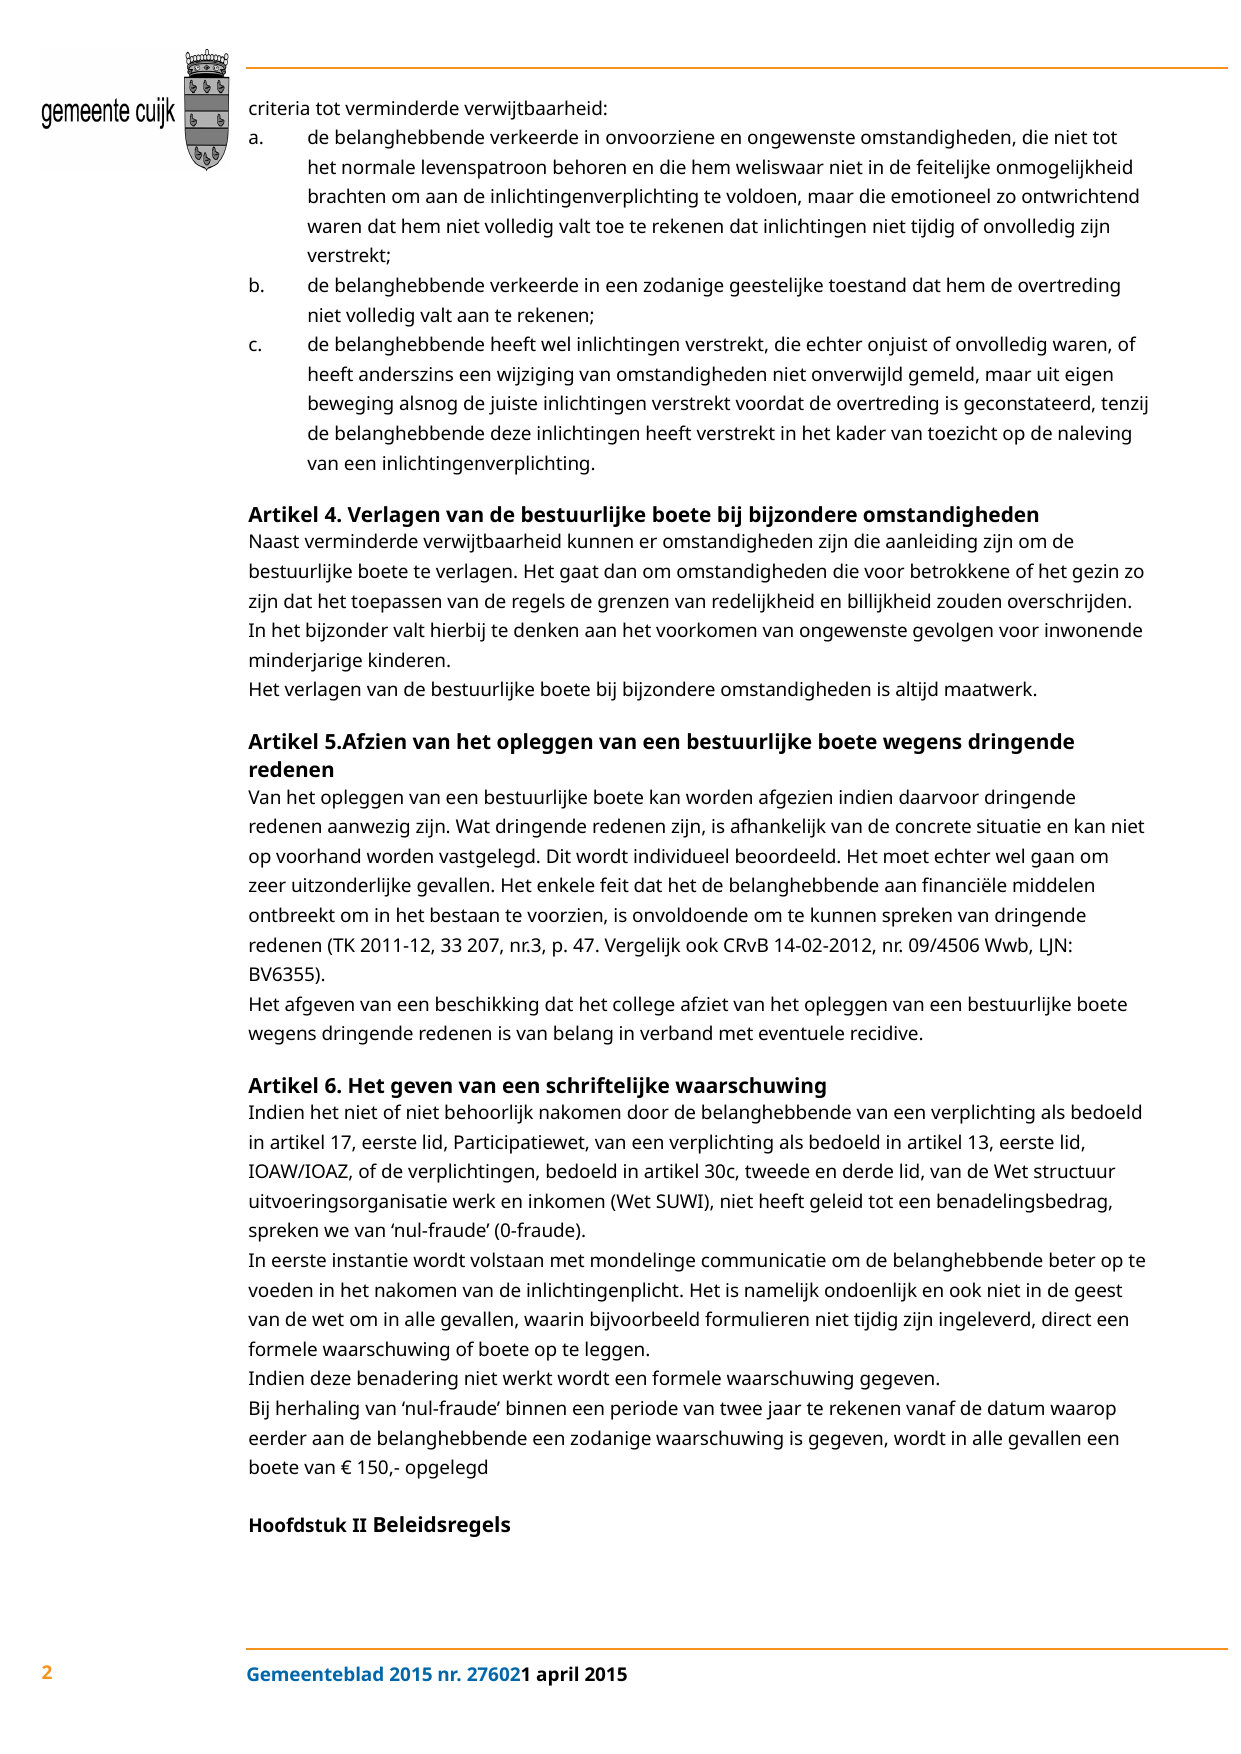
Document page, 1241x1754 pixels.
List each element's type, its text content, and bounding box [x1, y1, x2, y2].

text Bij herhaling van ‘nul-fraude’ binnen een periode van twee jaar te rekenen vanaf de datum waarop eerder aan de belanghebbende een zodanige waarschuwing is gegeven, wordt in alle gevallen een boete van € 150,- opgelegd [248, 1395, 1152, 1480]
text Van het opleggen van een bestuurlijke boete kan worden afgezien indien daarvoor dringende redenen aanwezig zijn. Wat dringende redenen zijn, is afhankelijk van de concrete situatie en kan niet op voorhand worden vastgelegd. Dit wordt individueel beoordeeld. Het moet echter wel gaan om zeer uitzonderlijke gevallen. Het enkele feit dat het de belanghebbende aan financiële middelen ontbreekt om in het bestaan te voorzien, is onvoldoende om te kunnen spreken van dringende redenen (TK 2011-12, 33 207, nr.3, p. 47. Vergelijk ook CRvB 14-02-2012, nr. 09/4506 Wwb, LJN: BV6355). [248, 784, 1152, 987]
text Het afgeven van een beschikking dat het college afziet van het opleggen van een bestuurlijke boete wegens dringende redenen is van belang in verband met eventuele recidive. [248, 991, 1152, 1046]
list de belanghebbende verkeerde in onvoorziene en ongewenste omstandigheden, die niet tot het normale levenspatroon behoren en die hem weliswaar niet in de feitelijke onmogelijkheid brachten om aan de inlichtingenverplichting te voldoen, maar die emotioneel zo ontwrichtend waren dat hem niet volledig valt toe te rekenen dat inlichtingen niet tijdig of onvolledig zijn verstrekt; [248, 124, 1152, 268]
picture [41, 47, 231, 172]
text Artikel 4. Verlagen van de bestuurlijke boete bij bijzondere omstandigheden [248, 500, 1152, 529]
list de belanghebbende verkeerde in een zodanige geestelijke toestand dat hem de overtreding niet volledig valt aan te rekenen; [248, 272, 1152, 328]
text Indien deze benadering niet werkt wordt een formele waarschuwing gegeven. [248, 1366, 1152, 1391]
text In eerste instantie wordt volstaan met mondelinge communicatie om de belanghebbende beter op te voeden in het nakomen van de inlichtingenplicht. Het is namelijk ondoenlijk en ook niet in de geest van de wet om in alle gevallen, waarin bijvoorbeeld formulieren niet tijdig zijn ingeleverd, direct een formele waarschuwing of boete op te leggen. [248, 1247, 1152, 1362]
text Het verlagen van de bestuurlijke boete bij bijzondere omstandigheden is altijd maatwerk. [248, 677, 1152, 702]
list de belanghebbende heeft wel inlichtingen verstrekt, die echter onjuist of onvolledig waren, of heeft anderszins een wijziging van omstandigheden niet onverwijld gemeld, maar uit eigen beweging alsnog de juiste inlichtingen verstrekt voordat de overtreding is geconstateerd, tenzij de belanghebbende deze inlichtingen heeft verstrekt in het kader van toezicht op de naleving van een inlichtingenverplichting. [248, 331, 1152, 476]
text Indien het niet of niet behoorlijk nakomen door de belanghebbende van een verplichting als bedoeld in artikel 17, eerste lid, Participatiewet, van een verplichting als bedoeld in artikel 13, eerste lid, IOAW/IOAZ, of de verplichtingen, bedoeld in artikel 30c, tweede en derde lid, van de Wet structuur uitvoeringsorganisatie werk en inkomen (Wet SUWI), niet heeft geleid tot een benadelingsbedrag, spreken we van ‘nul-fraude’ (0-fraude). [248, 1099, 1152, 1243]
text Hoofdstuk II Beleidsregels [248, 1510, 1152, 1538]
text Artikel 6. Het geven van een schriftelijke waarschuwing [248, 1071, 1152, 1099]
text criteria tot verminderde verwijtbaarheid: [248, 95, 1152, 121]
text Naast verminderde verwijtbaarheid kunnen er omstandigheden zijn die aanleiding zijn om de bestuurlijke boete te verlagen. Het gaat dan om omstandigheden die voor betrokkene of het gezin zo zijn dat het toepassen van de regels de grenzen van redelijkheid en billijkheid zouden overschrijden. In het bijzonder valt hierbij te denken aan het voorkomen van ongewenste gevolgen voor inwonende minderjarige kinderen. [248, 529, 1152, 673]
text Artikel 5.Afzien van het opleggen van een bestuurlijke boete wegens dringende redenen [248, 727, 1152, 784]
